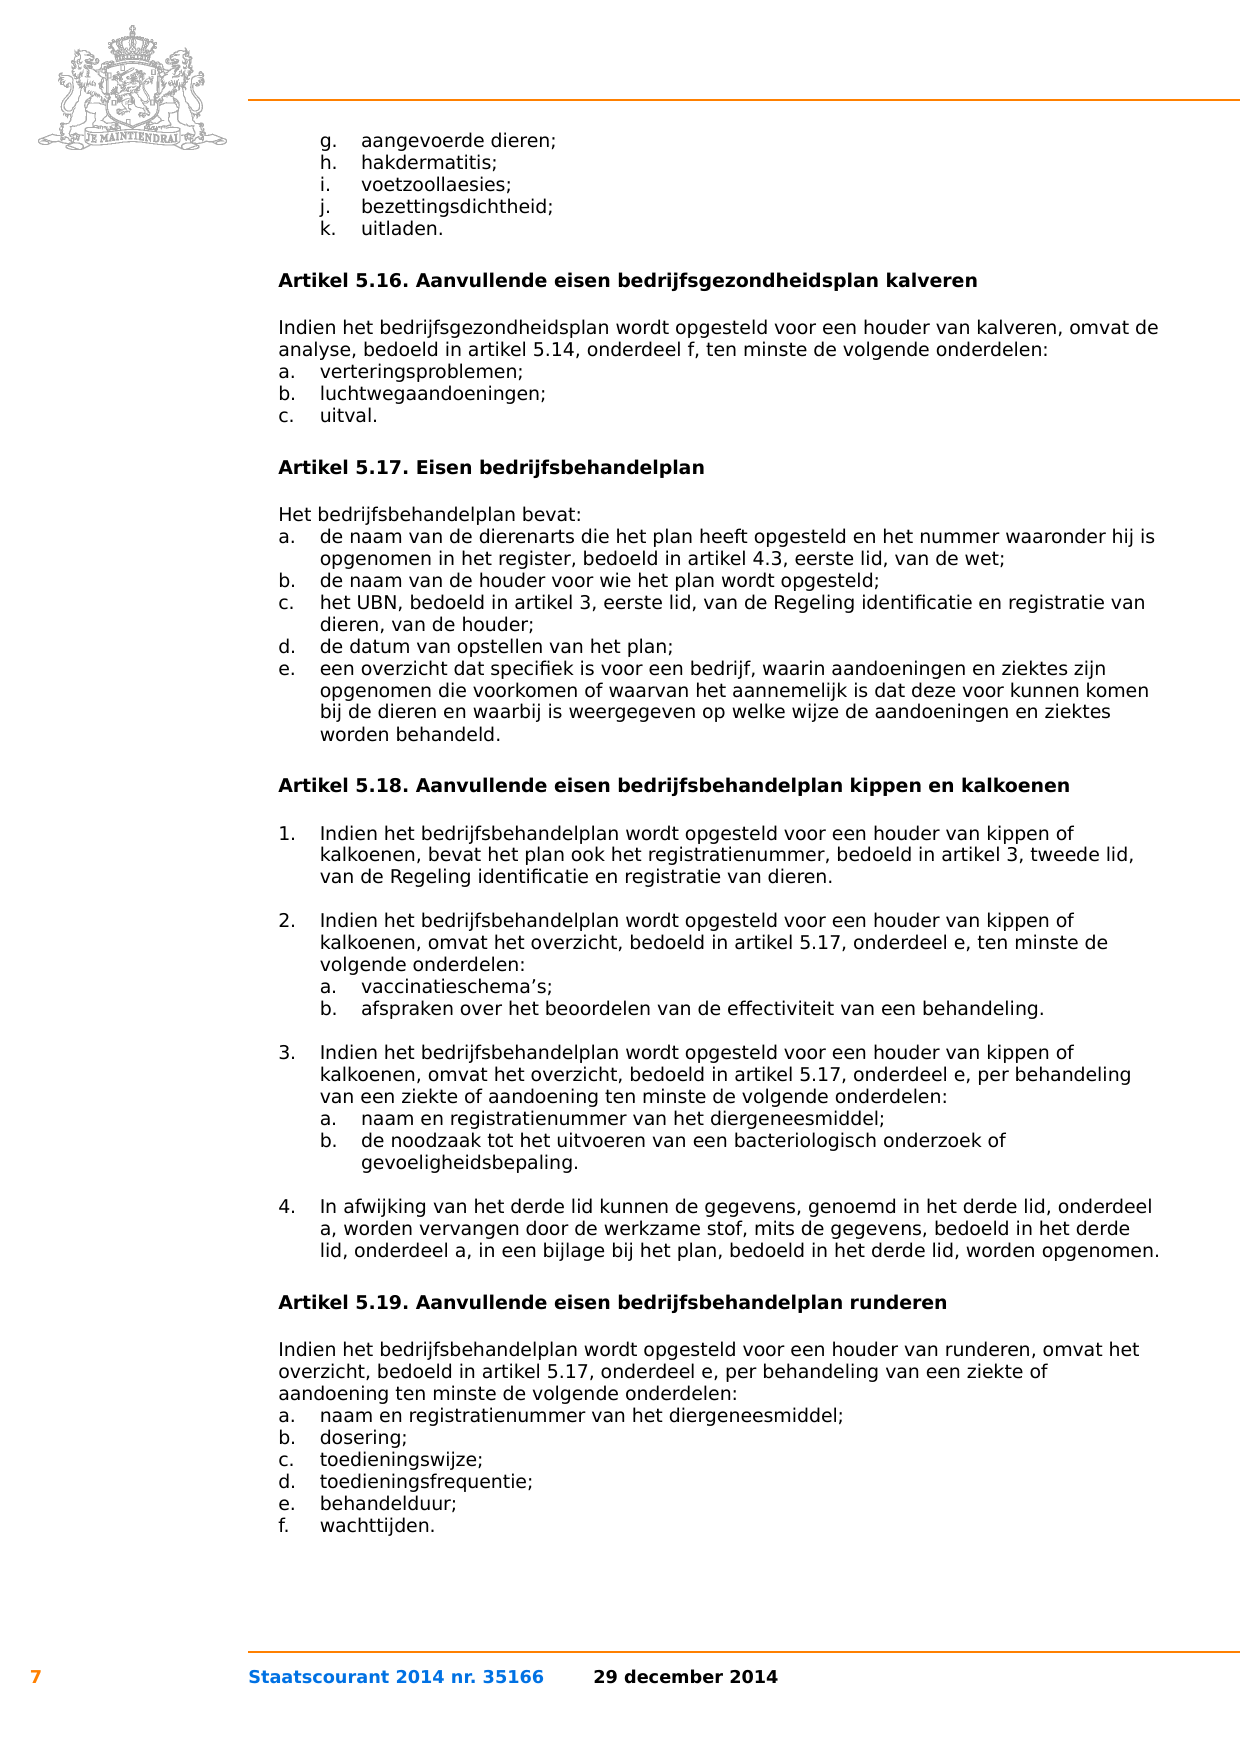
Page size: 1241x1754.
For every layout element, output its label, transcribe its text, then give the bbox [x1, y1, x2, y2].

text Indien het bedrijfsgezondheidsplan wordt opgesteld voor een houder van kalveren, omvat de analyse, bedoeld in artikel 5.14, onderdeel f, ten minste de volgende onderdelen: [278, 317, 1163, 361]
subtitle Artikel 5.19. Aanvullende eisen bedrijfsbehandelplan runderen [278, 1292, 1163, 1314]
text b. dosering; [278, 1427, 1163, 1448]
text b. luchtwegaandoeningen; [278, 383, 1163, 405]
text b. afspraken over het beoordelen van de effectiviteit van een behandeling. [319, 998, 1163, 1020]
text h. hakdermatitis; [319, 152, 1163, 174]
text a. verteringsproblemen; [278, 361, 1163, 383]
text f. wachttijden. [278, 1514, 1163, 1536]
text c. toedieningswijze; [278, 1448, 1163, 1471]
text b. de noodzaak tot het uitvoeren van een bacteriologisch onderzoek of gevoeligheidsbepaling. [319, 1130, 1163, 1174]
text 1. Indien het bedrijfsbehandelplan wordt opgesteld voor een houder van kippen of kalkoenen, bevat het plan ook het registratienummer, bedoeld in artikel 3, tweede lid, van de Regeling identificatie en registratie van dieren. [278, 822, 1163, 888]
text c. uitval. [278, 405, 1163, 427]
text e. behandelduur; [278, 1492, 1163, 1514]
text c. het UBN, bedoeld in artikel 3, eerste lid, van de Regeling identificatie en registratie van dieren, van de houder; [278, 592, 1163, 636]
text Indien het bedrijfsbehandelplan wordt opgesteld voor een houder van runderen, omvat het overzicht, bedoeld in artikel 5.17, onderdeel e, per behandeling van een ziekte of aandoening ten minste de volgende onderdelen: [278, 1339, 1163, 1404]
text i. voetzoollaesies; [319, 174, 1163, 196]
text a. de naam van de dierenarts die het plan heeft opgesteld en het nummer waaronder hij is opgenomen in het register, bedoeld in artikel 4.3, eerste lid, van de wet; [278, 526, 1163, 569]
text d. de datum van opstellen van het plan; [278, 636, 1163, 657]
subtitle Artikel 5.17. Eisen bedrijfsbehandelplan [278, 457, 1163, 479]
text a. naam en registratienummer van het diergeneesmiddel; [319, 1108, 1163, 1130]
text 2. Indien het bedrijfsbehandelplan wordt opgesteld voor een houder van kippen of kalkoenen, omvat het overzicht, bedoeld in artikel 5.17, onderdeel e, ten minste de volgende onderdelen: [278, 910, 1163, 976]
text 4. In afwijking van het derde lid kunnen de gegevens, genoemd in het derde lid, onderdeel a, worden vervangen door de werkzame stof, mits de gegevens, bedoeld in het derde lid, onderdeel a, in een bijlage bij het plan, bedoeld in het derde lid, worden opgenomen. [278, 1196, 1163, 1262]
text d. toedieningsfrequentie; [278, 1471, 1163, 1492]
text k. uitladen. [319, 218, 1163, 240]
text b. de naam van de houder voor wie het plan wordt opgesteld; [278, 569, 1163, 592]
text 3. Indien het bedrijfsbehandelplan wordt opgesteld voor een houder van kippen of kalkoenen, omvat het overzicht, bedoeld in artikel 5.17, onderdeel e, per behandeling van een ziekte of aandoening ten minste de volgende onderdelen: [278, 1042, 1163, 1108]
subtitle Artikel 5.18. Aanvullende eisen bedrijfsbehandelplan kippen en kalkoenen [278, 775, 1163, 797]
text e. een overzicht dat specifiek is voor een bedrijf, waarin aandoeningen en ziektes zijn opgenomen die voorkomen of waarvan het aannemelijk is dat deze voor kunnen komen bij de dieren en waarbij is weergegeven op welke wijze de aandoeningen en ziektes worden behandeld. [278, 657, 1163, 745]
text j. bezettingsdichtheid; [319, 196, 1163, 218]
picture [38, 25, 227, 150]
text a. vaccinatieschema’s; [319, 976, 1163, 998]
text Het bedrijfsbehandelplan bevat: [278, 504, 1163, 526]
text a. naam en registratienummer van het diergeneesmiddel; [278, 1404, 1163, 1427]
text g. aangevoerde dieren; [319, 130, 1163, 152]
subtitle Artikel 5.16. Aanvullende eisen bedrijfsgezondheidsplan kalveren [278, 270, 1163, 292]
